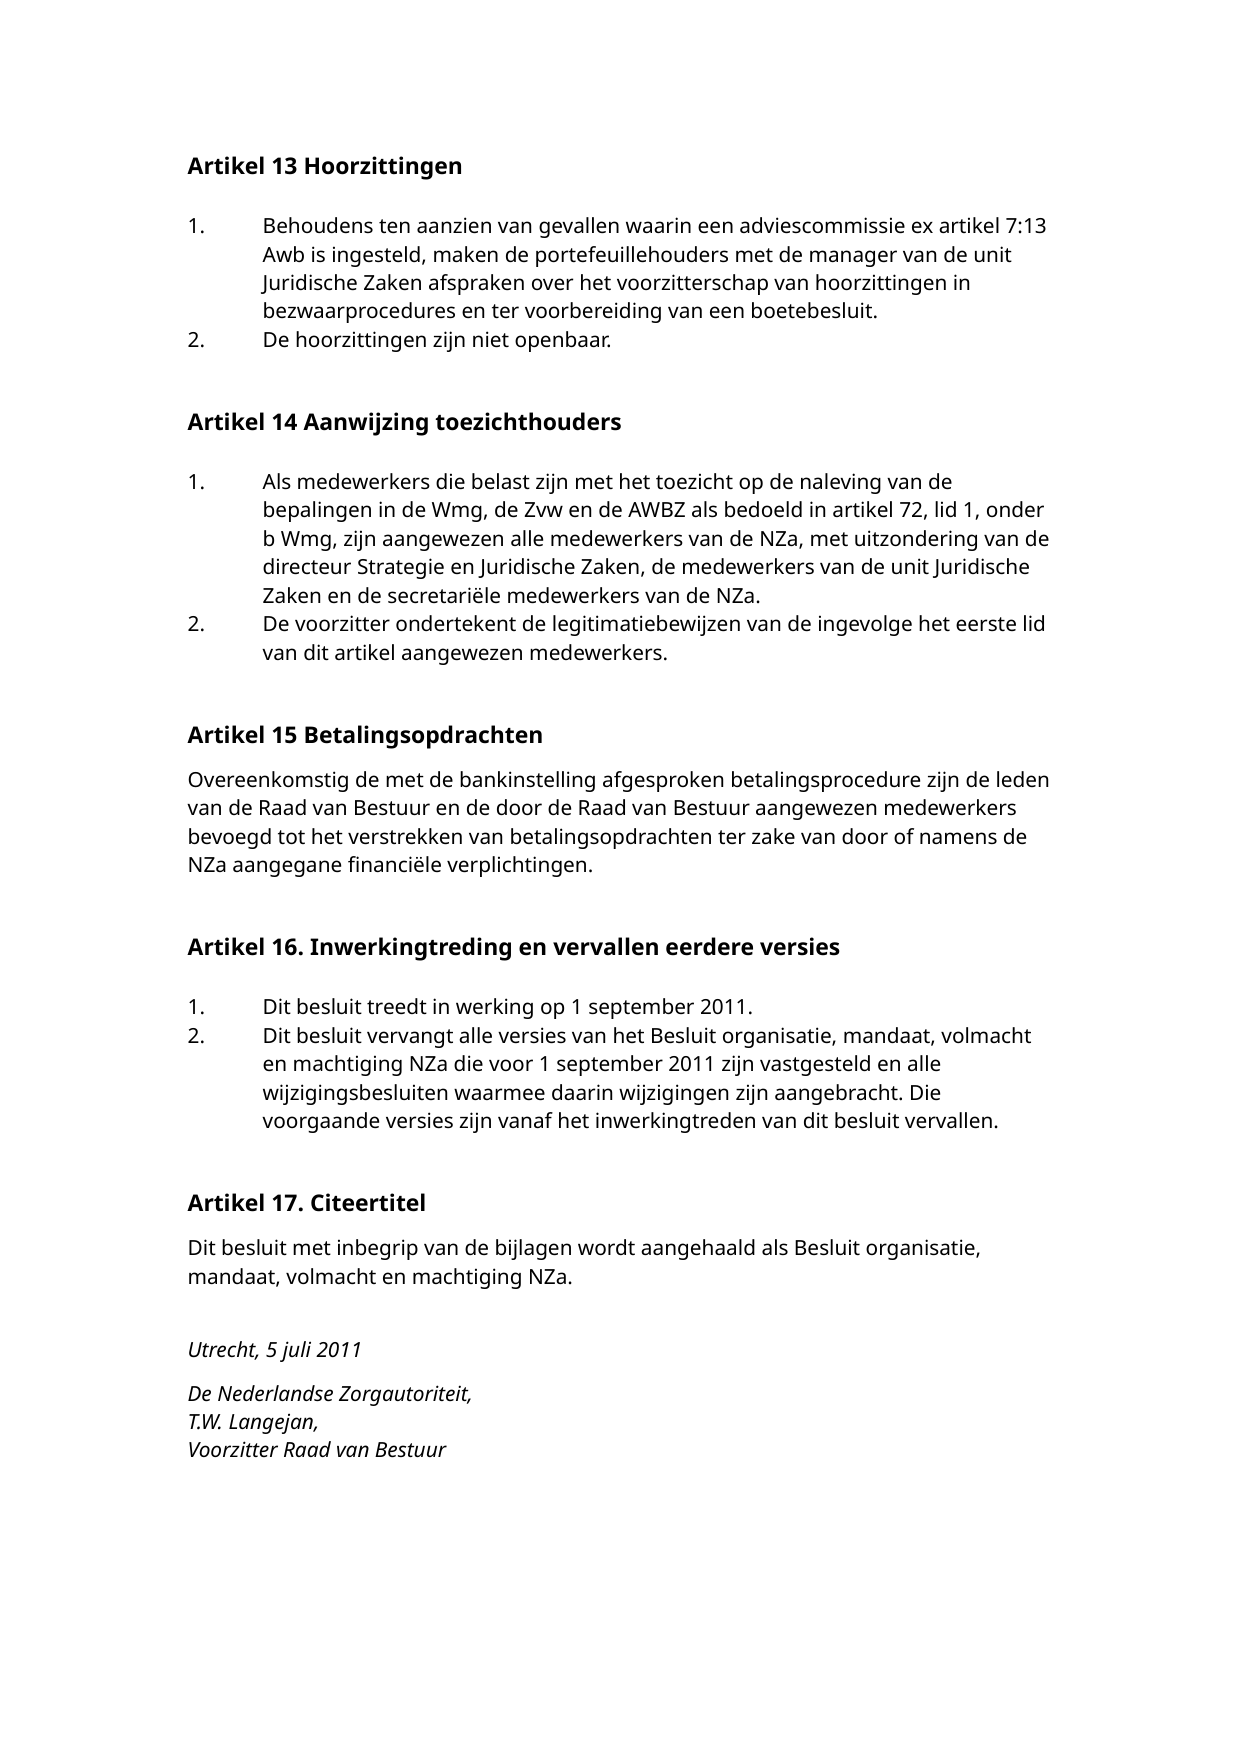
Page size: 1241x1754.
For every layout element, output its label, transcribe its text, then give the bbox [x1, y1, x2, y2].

subtitle Artikel 13 Hoorzittingen [187, 150, 1053, 181]
text Overeenkomstig de met de bankinstelling afgesproken betalingsprocedure zijn de leden van de Raad van Bestuur en de door de Raad van Bestuur aangewezen medewerkers bevoegd tot het verstrekken van betalingsopdrachten ter zake van door of namens de NZa aangegane financiële verplichtingen. [187, 765, 1053, 879]
text Dit besluit met inbegrip van de bijlagen wordt aangehaald als Besluit organisatie, mandaat, volmacht en machtiging NZa. [187, 1233, 1053, 1290]
subtitle Artikel 15 Betalingsopdrachten [187, 719, 1053, 750]
text T.W. Langejan, [187, 1407, 1053, 1436]
subtitle Artikel 14 Aanwijzing toezichthouders [187, 406, 1053, 437]
list De voorzitter ondertekent de legitimatiebewijzen van de ingevolge het eerste lid van dit artikel aangewezen medewerkers. [187, 609, 1053, 666]
subtitle Artikel 17. Citeertitel [187, 1187, 1053, 1218]
list De hoorzittingen zijn niet openbaar. [187, 325, 1053, 353]
text Voorzitter Raad van Bestuur [187, 1436, 1053, 1464]
list Dit besluit treedt in werking op 1 september 2011. [187, 992, 1053, 1021]
list Als medewerkers die belast zijn met het toezicht op de naleving van de bepalingen in de Wmg, de Zvw en de AWBZ als bedoeld in artikel 72, lid 1, onder b Wmg, zijn aangewezen alle medewerkers van de NZa, met uitzondering van de directeur Strategie en Juridische Zaken, de medewerkers van de unit Juridische Zaken en de secretariële medewerkers van de NZa. [187, 467, 1053, 609]
text De Nederlandse Zorgautoriteit, [187, 1379, 1053, 1407]
subtitle Artikel 16. Inwerkingtreding en vervallen eerdere versies [187, 931, 1053, 962]
text Utrecht, 5 juli 2011 [187, 1335, 1053, 1364]
list Dit besluit vervangt alle versies van het Besluit organisatie, mandaat, volmacht en machtiging NZa die voor 1 september 2011 zijn vastgesteld en alle wijzigingsbesluiten waarmee daarin wijzigingen zijn aangebracht. Die voorgaande versies zijn vanaf het inwerkingtreden van dit besluit vervallen. [187, 1021, 1053, 1135]
list Behoudens ten aanzien van gevallen waarin een adviescommissie ex artikel 7:13 Awb is ingesteld, maken de portefeuillehouders met de manager van de unit Juridische Zaken afspraken over het voorzitterschap van hoorzittingen in bezwaarprocedures en ter voorbereiding van een boetebesluit. [187, 211, 1053, 325]
